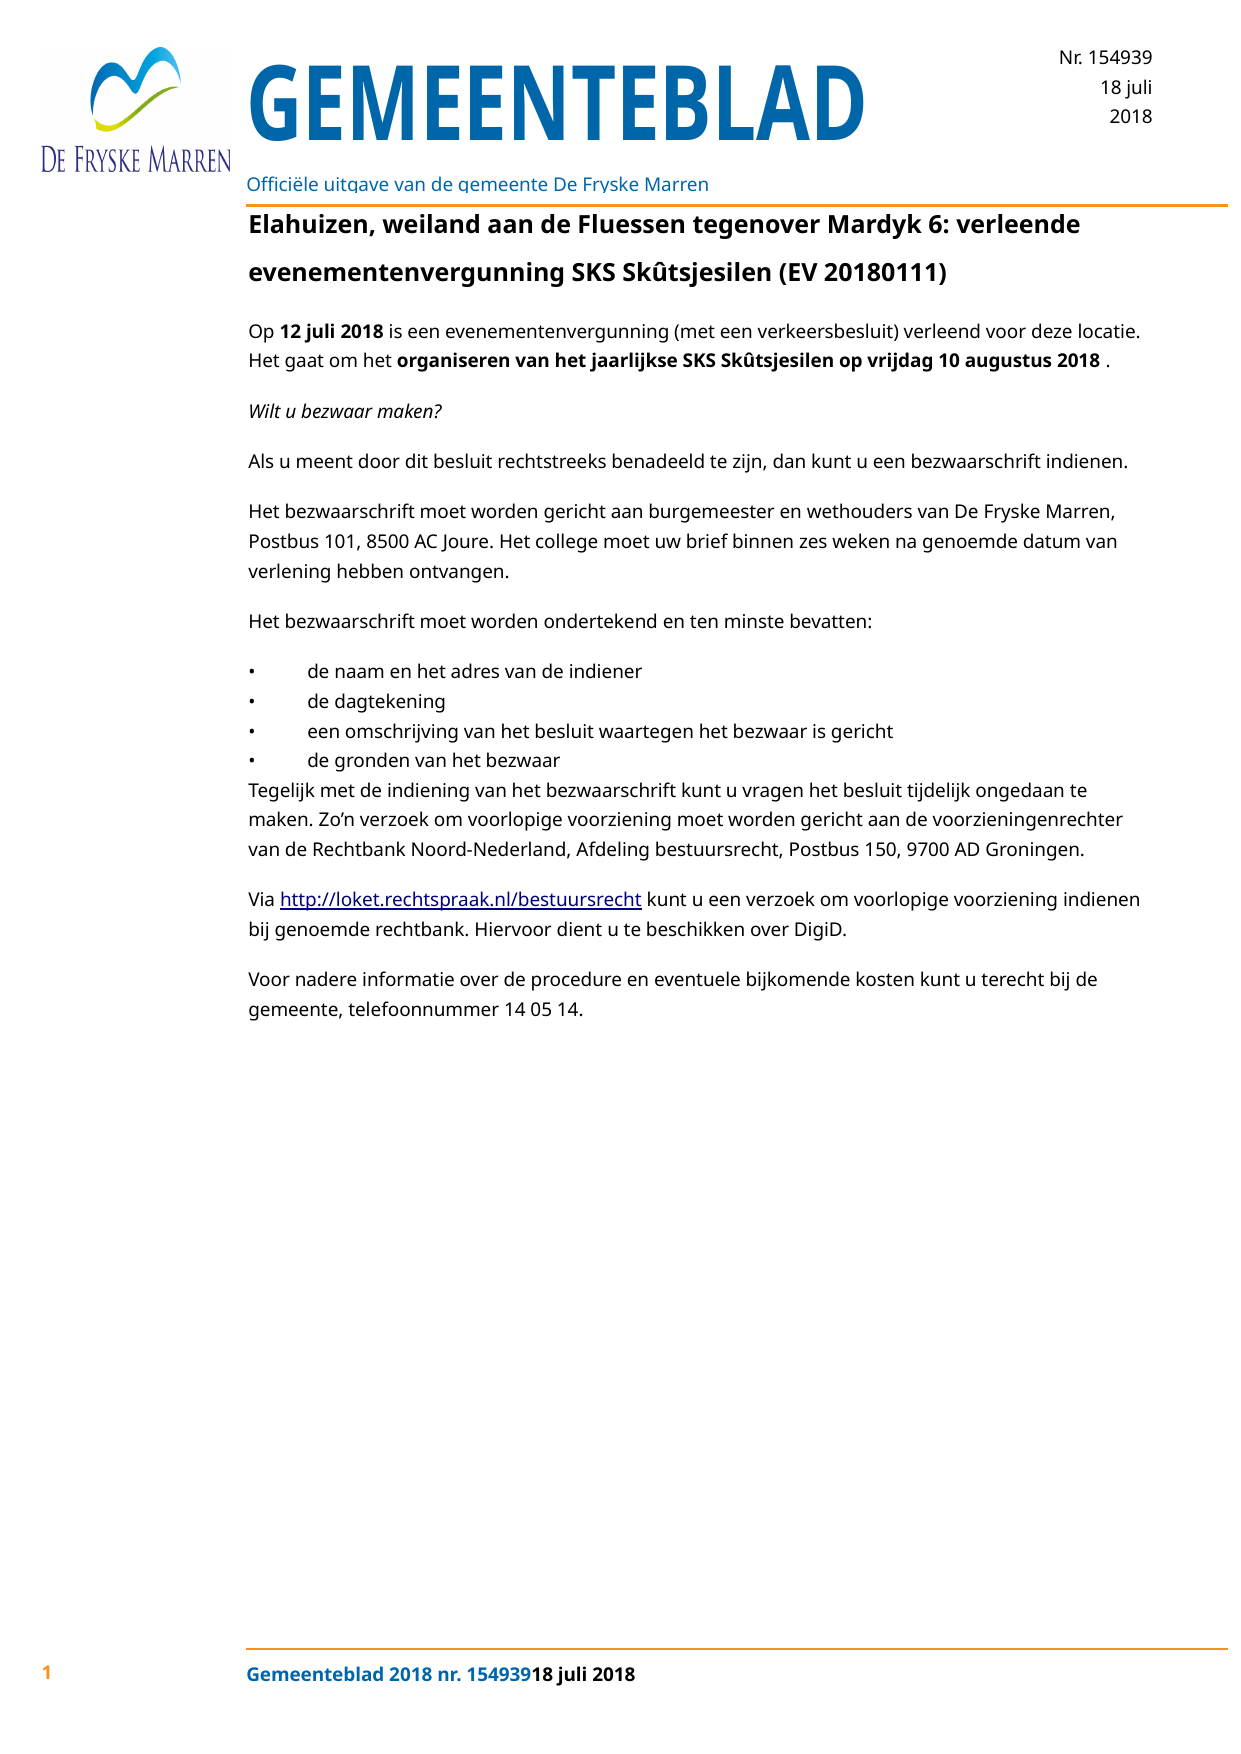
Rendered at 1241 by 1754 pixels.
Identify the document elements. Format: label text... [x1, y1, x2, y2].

list de dagtekening [248, 688, 1152, 714]
text Tegelijk met de indiening van het bezwaarschrift kunt u vragen het besluit tijdelijk ongedaan te maken. Zo’n verzoek om voorlopige voorziening moet worden gericht aan de voorzieningenrechter van de Rechtbank Noord-Nederland, Afdeling bestuursrecht, Postbus 150, 9700 AD Groningen. [248, 777, 1152, 862]
text Op 12 juli 2018 is een evenementenvergunning (met een verkeersbesluit) verleend voor deze locatie. Het gaat om het organiseren van het jaarlijkse SKS Skûtsjesilen op vrijdag 10 augustus 2018 . [248, 318, 1152, 373]
list een omschrijving van het besluit waartegen het bezwaar is gericht [248, 718, 1152, 744]
text Elahuizen, weiland aan de Fluessen tegenover Mardyk 6: verleende evenementenvergunning SKS Skûtsjesilen (EV 20180111) [248, 207, 1152, 288]
text Als u meent door dit besluit rechtstreeks benadeeld te zijn, dan kunt u een bezwaarschrift indienen. [248, 448, 1152, 474]
text Het bezwaarschrift moet worden ondertekend en ten minste bevatten: [248, 608, 1152, 634]
text Het bezwaarschrift moet worden gericht aan burgemeester en wethouders van De Fryske Marren, Postbus 101, 8500 AC Joure. Het college moet uw brief binnen zes weken na genoemde datum van verlening hebben ontvangen. [248, 499, 1152, 584]
list de naam en het adres van de indiener [248, 659, 1152, 684]
list de gronden van het bezwaar [248, 747, 1152, 773]
picture [41, 47, 231, 172]
text Voor nadere informatie over de procedure en eventuele bijkomende kosten kunt u terecht bij de gemeente, telefoonnummer 14 05 14. [248, 967, 1152, 1022]
text Wilt u bezwaar maken? [248, 398, 1152, 424]
text Via http://loket.rechtspraak.nl/bestuursrecht kunt u een verzoek om voorlopige voorziening indienen bij genoemde rechtbank. Hiervoor dient u te beschikken over DigiD. [248, 887, 1152, 942]
